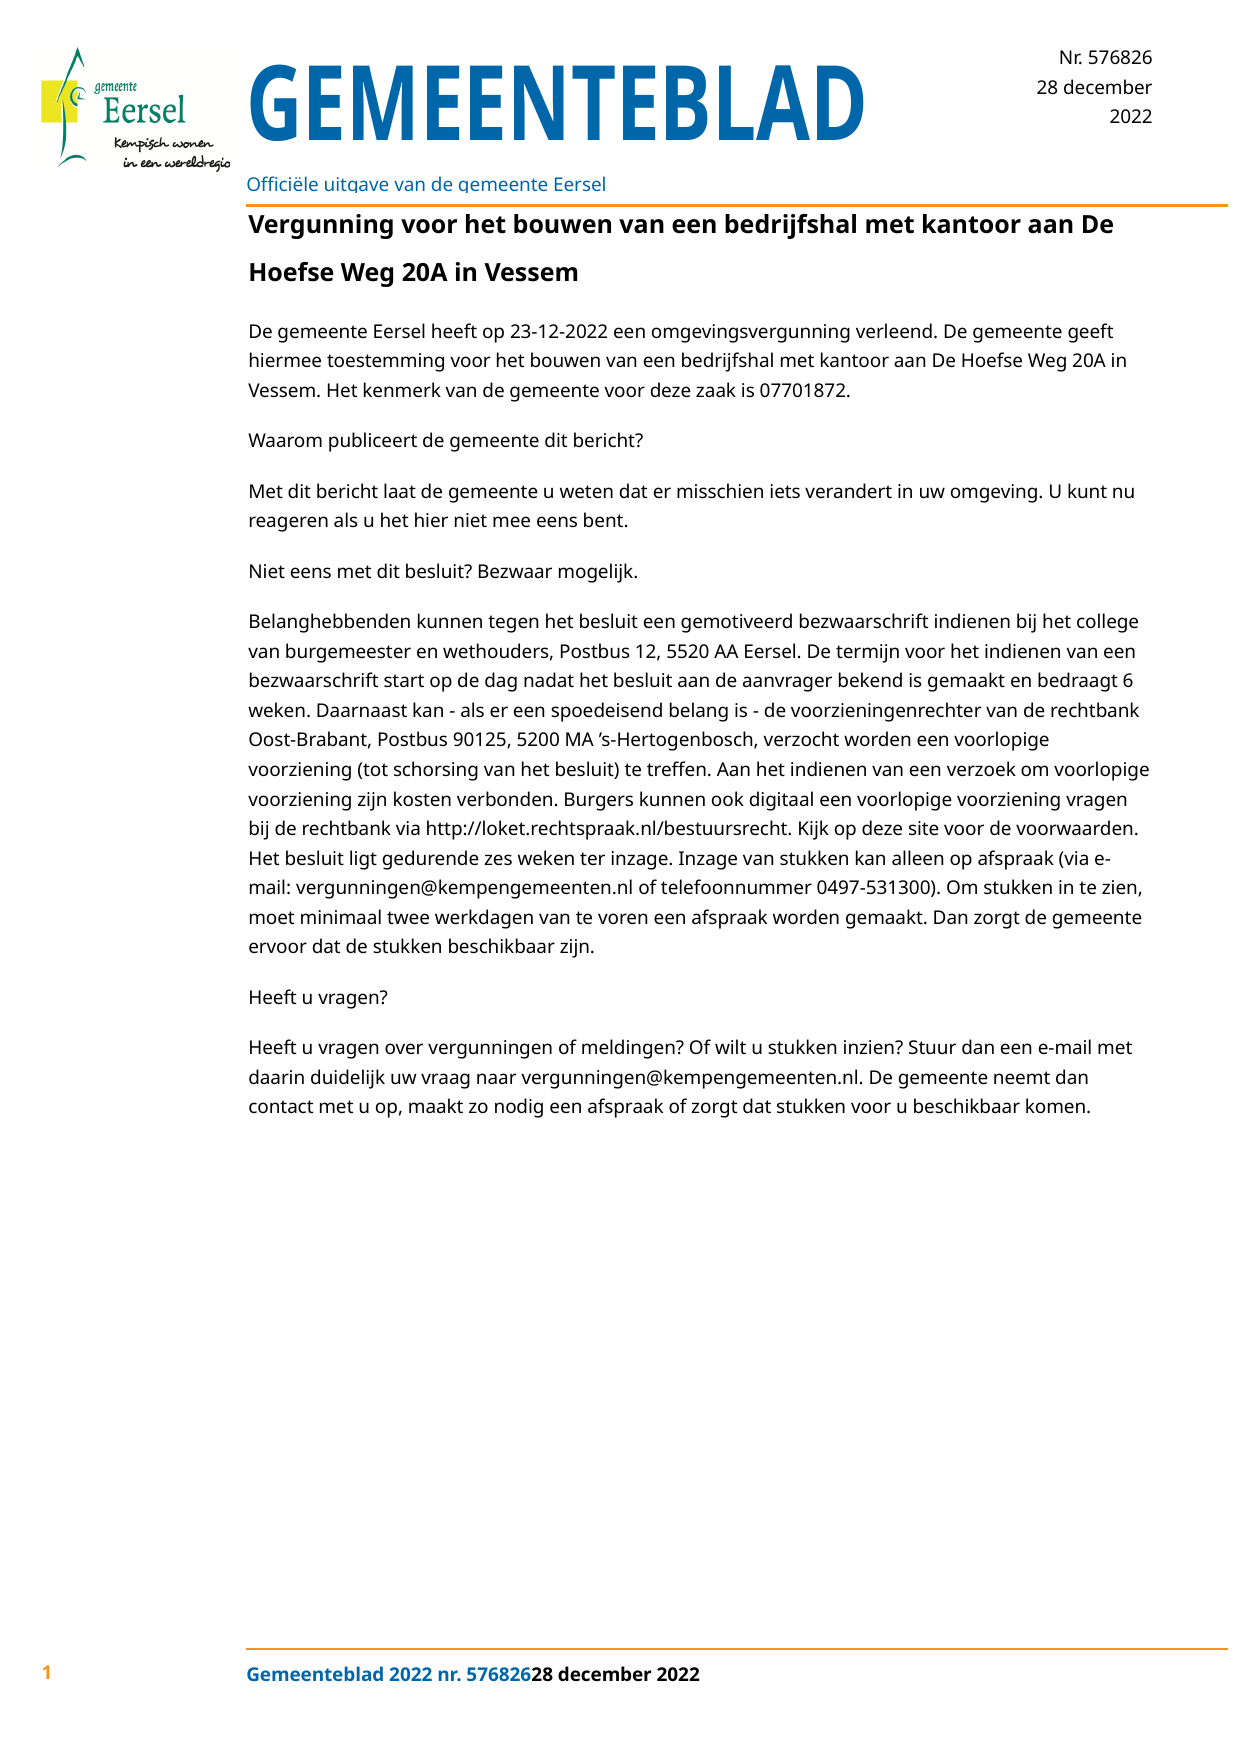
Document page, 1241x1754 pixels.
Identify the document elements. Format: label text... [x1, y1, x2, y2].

text Niet eens met dit besluit? Bezwaar mogelijk. [248, 558, 1152, 584]
text Met dit bericht laat de gemeente u weten dat er misschien iets verandert in uw omgeving. U kunt nu reageren als u het hier niet mee eens bent. [248, 478, 1152, 533]
text Waarom publiceert de gemeente dit bericht? [248, 427, 1152, 453]
text De gemeente Eersel heeft op 23-12-2022 een omgevingsvergunning verleend. De gemeente geeft hiermee toestemming voor het bouwen van een bedrijfshal met kantoor aan De Hoefse Weg 20A in Vessem. Het kenmerk van de gemeente voor deze zaak is 07701872. [248, 318, 1152, 403]
picture [41, 47, 231, 172]
text Heeft u vragen over vergunningen of meldingen? Of wilt u stukken inzien? Stuur dan een e-mail met daarin duidelijk uw vraag naar vergunningen@kempengemeenten.nl. De gemeente neemt dan contact met u op, maakt zo nodig een afspraak of zorgt dat stukken voor u beschikbaar komen. [248, 1034, 1152, 1119]
text Vergunning voor het bouwen van een bedrijfshal met kantoor aan De Hoefse Weg 20A in Vessem [248, 207, 1152, 288]
text Belanghebbenden kunnen tegen het besluit een gemotiveerd bezwaarschrift indienen bij het college van burgemeester en wethouders, Postbus 12, 5520 AA Eersel. De termijn voor het indienen van een bezwaarschrift start op de dag nadat het besluit aan de aanvrager bekend is gemaakt en bedraagt 6 weken. Daarnaast kan - als er een spoedeisend belang is - de voorzieningenrechter van de rechtbank Oost-Brabant, Postbus 90125, 5200 MA ’s-Hertogenbosch, verzocht worden een voorlopige voorziening (tot schorsing van het besluit) te treffen. Aan het indienen van een verzoek om voorlopige voorziening zijn kosten verbonden. Burgers kunnen ook digitaal een voorlopige voorziening vragen bij de rechtbank via http://loket.rechtspraak.nl/bestuursrecht. Kijk op deze site voor de voorwaarden. Het besluit ligt gedurende zes weken ter inzage. Inzage van stukken kan alleen op afspraak (via e-mail: vergunningen@kempengemeenten.nl of telefoonnummer 0497-531300). Om stukken in te zien, moet minimaal twee werkdagen van te voren een afspraak worden gemaakt. Dan zorgt de gemeente ervoor dat de stukken beschikbaar zijn. [248, 608, 1152, 959]
text Heeft u vragen? [248, 984, 1152, 1010]
